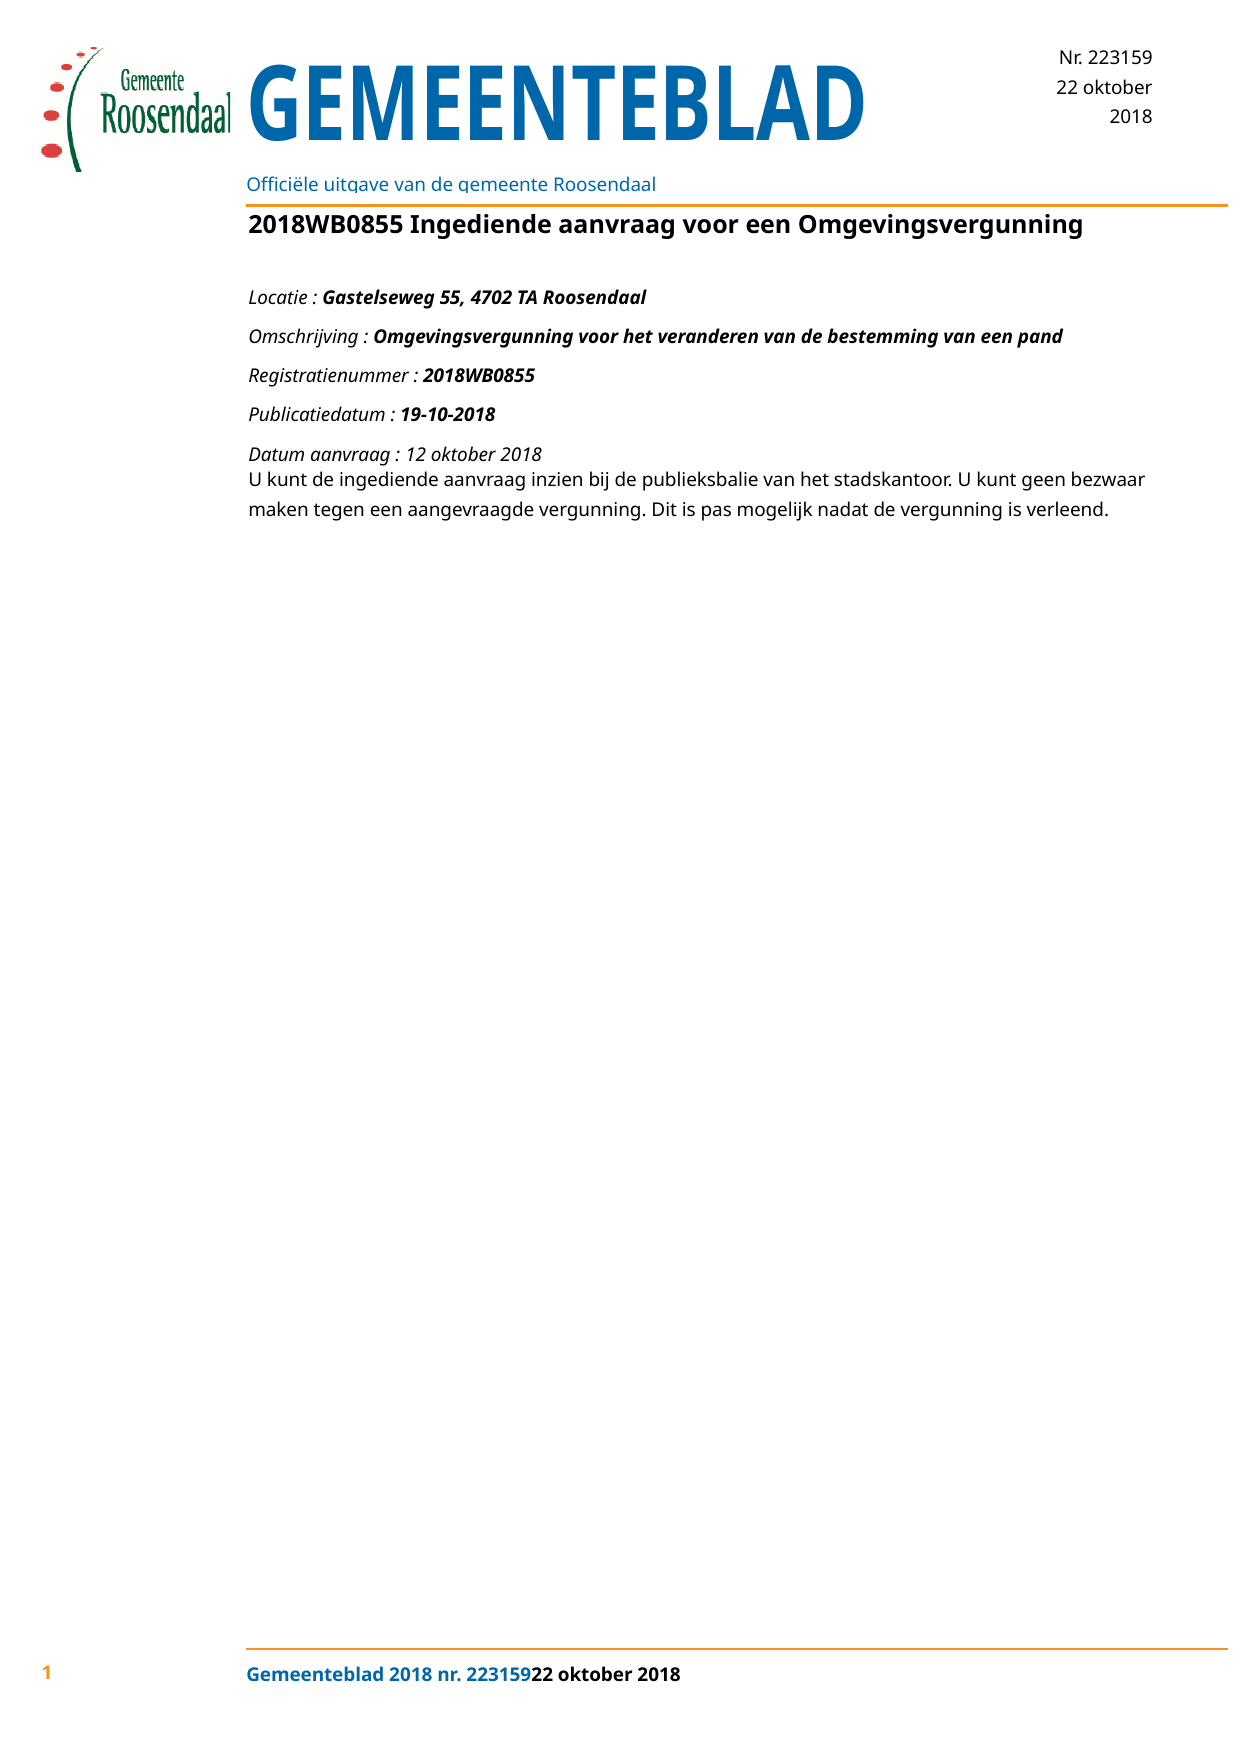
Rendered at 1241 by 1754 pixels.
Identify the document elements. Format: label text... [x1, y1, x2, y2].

text 2018WB0855 Ingediende aanvraag voor een Omgevingsvergunning [248, 207, 1152, 241]
text Omschrijving : Omgevingsvergunning voor het veranderen van de bestemming van een pand [248, 323, 1152, 349]
text U kunt de ingediende aanvraag inzien bij de publieksbalie van het stadskantoor. U kunt geen bezwaar maken tegen een aangevraagde vergunning. Dit is pas mogelijk nadat de vergunning is verleend. [248, 467, 1152, 522]
text Registratienummer : 2018WB0855 [248, 362, 1152, 388]
picture [41, 47, 231, 172]
text Datum aanvraag : 12 oktober 2018 [248, 441, 1152, 467]
text Locatie : Gastelseweg 55, 4702 TA Roosendaal [248, 284, 1152, 309]
text Publicatiedatum : 19-10-2018 [248, 402, 1152, 427]
